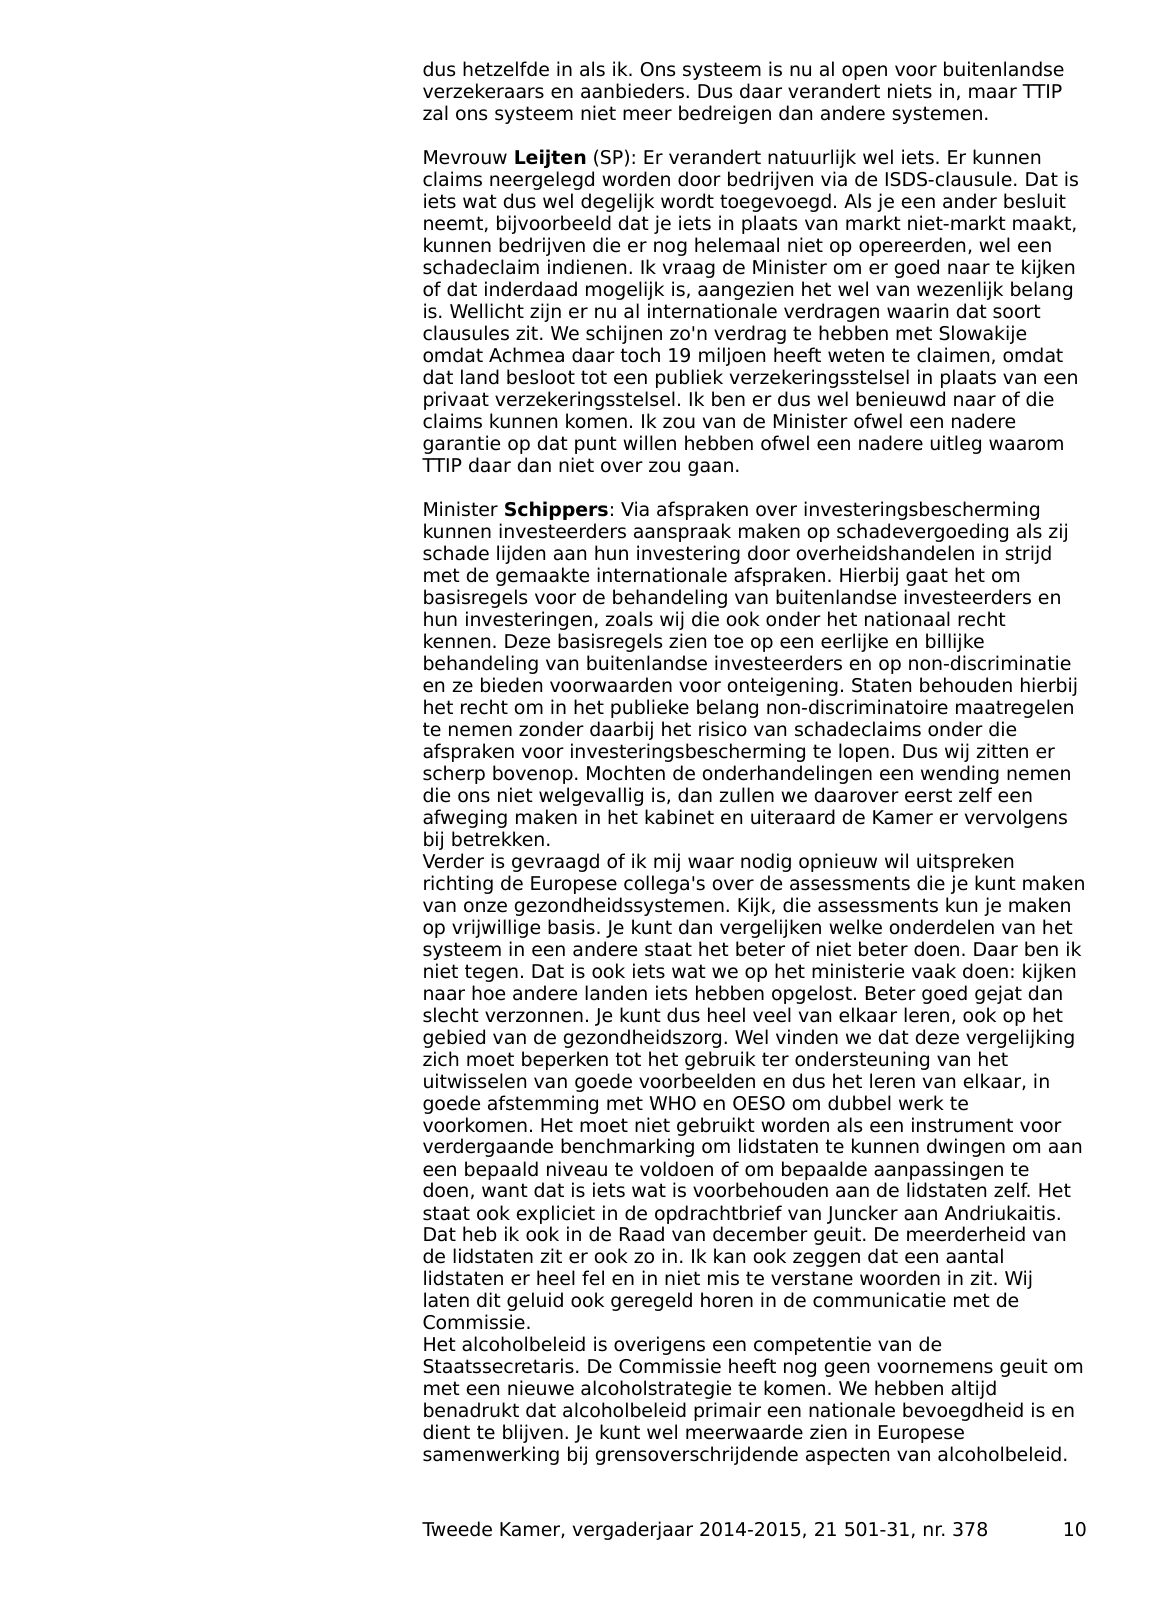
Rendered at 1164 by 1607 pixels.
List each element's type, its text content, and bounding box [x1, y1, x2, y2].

text Verder is gevraagd of ik mij waar nodig opnieuw wil uitspreken richting de Europese collega's over de assessments die je kunt maken van onze gezondheidssystemen. Kijk, die assessments kun je maken op vrijwillige basis. Je kunt dan vergelijken welke onderdelen van het systeem in een andere staat het beter of niet beter doen. Daar ben ik niet tegen. Dat is ook iets wat we op het ministerie vaak doen: kijken naar hoe andere landen iets hebben opgelost. Beter goed gejat dan slecht verzonnen. Je kunt dus heel veel van elkaar leren, ook op het gebied van de gezondheidszorg. Wel vinden we dat deze vergelijking zich moet beperken tot het gebruik ter ondersteuning van het uitwisselen van goede voorbeelden en dus het leren van elkaar, in goede afstemming met WHO en OESO om dubbel werk te voorkomen. Het moet niet gebruikt worden als een instrument voor verdergaande benchmarking om lidstaten te kunnen dwingen om aan een bepaald niveau te voldoen of om bepaalde aanpassingen te doen, want dat is iets wat is voorbehouden aan de lidstaten zelf. Het staat ook expliciet in de opdrachtbrief van Juncker aan Andriukaitis. Dat heb ik ook in de Raad van december geuit. De meerderheid van de lidstaten zit er ook zo in. Ik kan ook zeggen dat een aantal lidstaten er heel fel en in niet mis te verstane woorden in zit. Wij laten dit geluid ook geregeld horen in de communicatie met de Commissie. [422, 851, 1087, 1334]
text Mevrouw Leijten (SP): Er verandert natuurlijk wel iets. Er kunnen claims neergelegd worden door bedrijven via de ISDS-clausule. Dat is iets wat dus wel degelijk wordt toegevoegd. Als je een ander besluit neemt, bijvoorbeeld dat je iets in plaats van markt niet-markt maakt, kunnen bedrijven die er nog helemaal niet op opereerden, wel een schadeclaim indienen. Ik vraag de Minister om er goed naar te kijken of dat inderdaad mogelijk is, aangezien het wel van wezenlijk belang is. Wellicht zijn er nu al internationale verdragen waarin dat soort clausules zit. We schijnen zo'n verdrag te hebben met Slowakije omdat Achmea daar toch 19 miljoen heeft weten te claimen, omdat dat land besloot tot een publiek verzekeringsstelsel in plaats van een privaat verzekeringsstelsel. Ik ben er dus wel benieuwd naar of die claims kunnen komen. Ik zou van de Minister ofwel een nadere garantie op dat punt willen hebben ofwel een nadere uitleg waarom TTIP daar dan niet over zou gaan. [422, 147, 1087, 477]
text Minister Schippers: Via afspraken over investeringsbescherming kunnen investeerders aanspraak maken op schadevergoeding als zij schade lijden aan hun investering door overheidshandelen in strijd met de gemaakte internationale afspraken. Hierbij gaat het om basisregels voor de behandeling van buitenlandse investeerders en hun investeringen, zoals wij die ook onder het nationaal recht kennen. Deze basisregels zien toe op een eerlijke en billijke behandeling van buitenlandse investeerders en op non-discriminatie en ze bieden voorwaarden voor onteigening. Staten behouden hierbij het recht om in het publieke belang non-discriminatoire maatregelen te nemen zonder daarbij het risico van schadeclaims onder die afspraken voor investeringsbescherming te lopen. Dus wij zitten er scherp bovenop. Mochten de onderhandelingen een wending nemen die ons niet welgevallig is, dan zullen we daarover eerst zelf een afweging maken in het kabinet en uiteraard de Kamer er vervolgens bij betrekken. [422, 499, 1087, 851]
text Het alcoholbeleid is overigens een competentie van de Staatssecretaris. De Commissie heeft nog geen voornemens geuit om met een nieuwe alcoholstrategie te komen. We hebben altijd benadrukt dat alcoholbeleid primair een nationale bevoegdheid is en dient te blijven. Je kunt wel meerwaarde zien in Europese samenwerking bij grensoverschrijdende aspecten van alcoholbeleid. [422, 1334, 1087, 1466]
text dus hetzelfde in als ik. Ons systeem is nu al open voor buitenlandse verzekeraars en aanbieders. Dus daar verandert niets in, maar TTIP zal ons systeem niet meer bedreigen dan andere systemen. [422, 59, 1087, 125]
